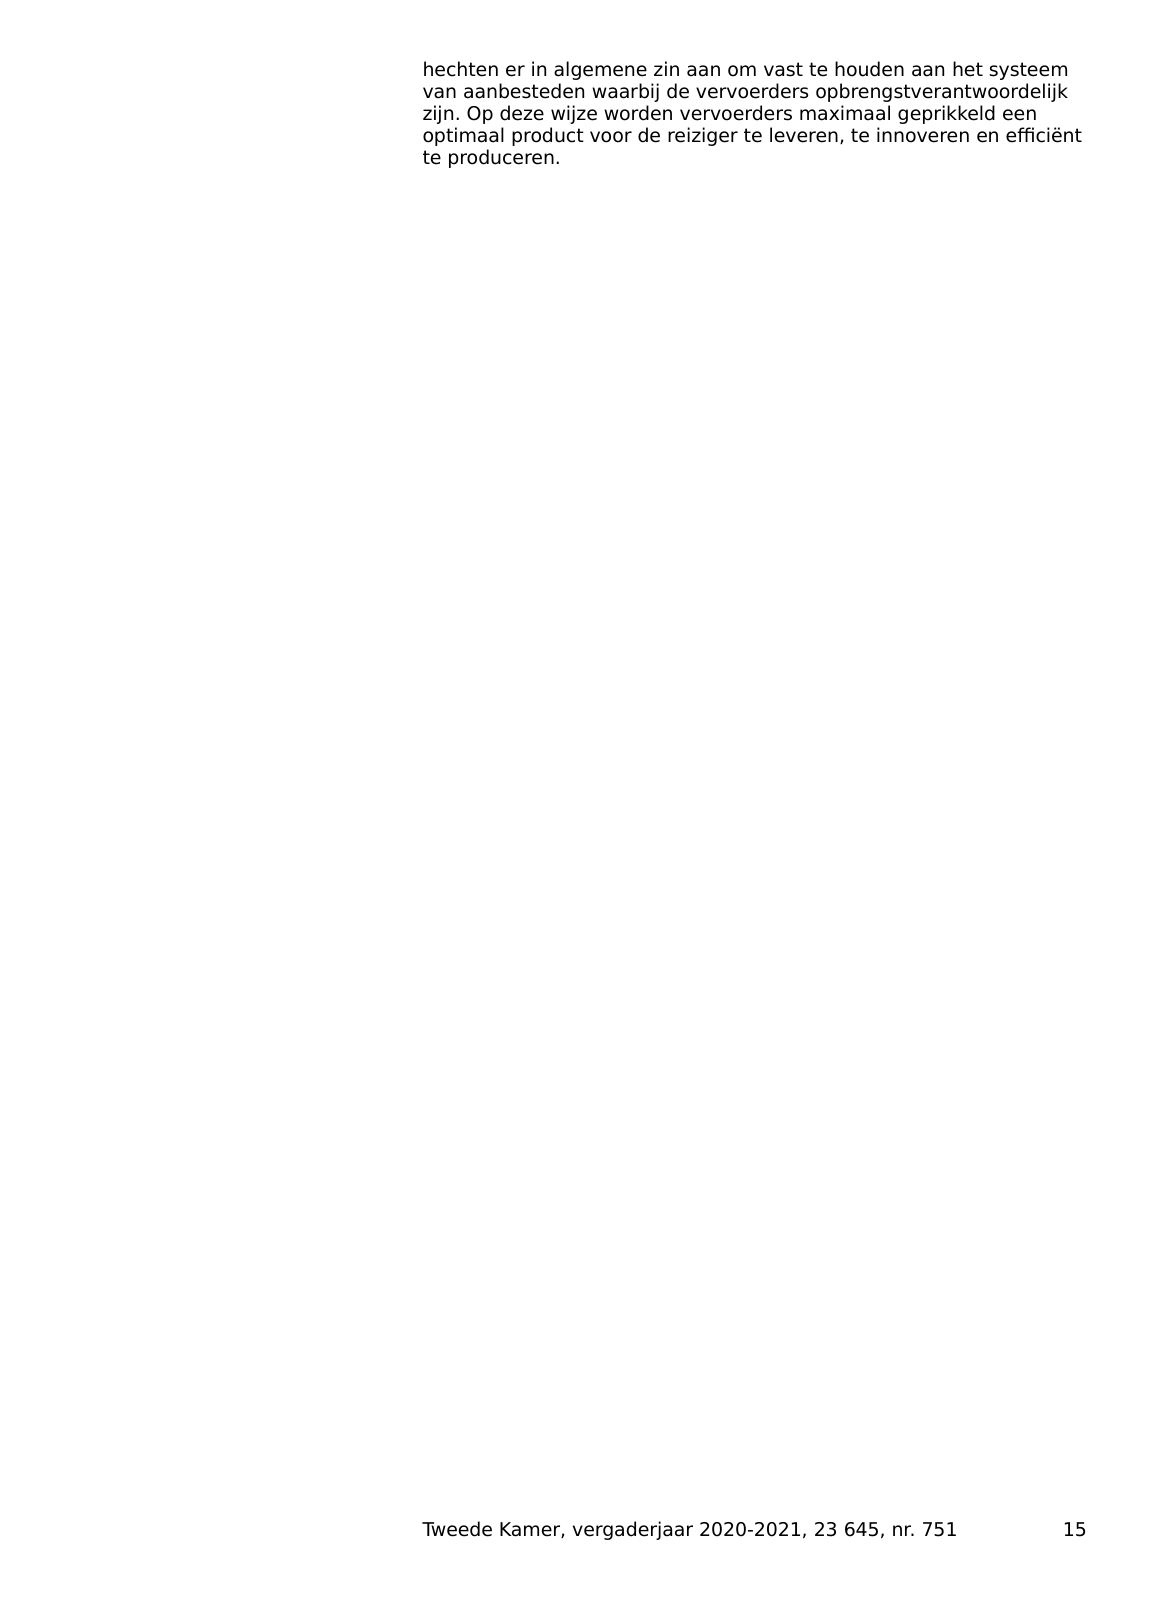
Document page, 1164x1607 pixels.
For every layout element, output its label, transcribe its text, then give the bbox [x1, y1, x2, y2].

text hechten er in algemene zin aan om vast te houden aan het systeem van aanbesteden waarbij de vervoerders opbrengstverantwoordelijk zijn. Op deze wijze worden vervoerders maximaal geprikkeld een optimaal product voor de reiziger te leveren, te innoveren en efficiënt te produceren. [422, 59, 1087, 169]
